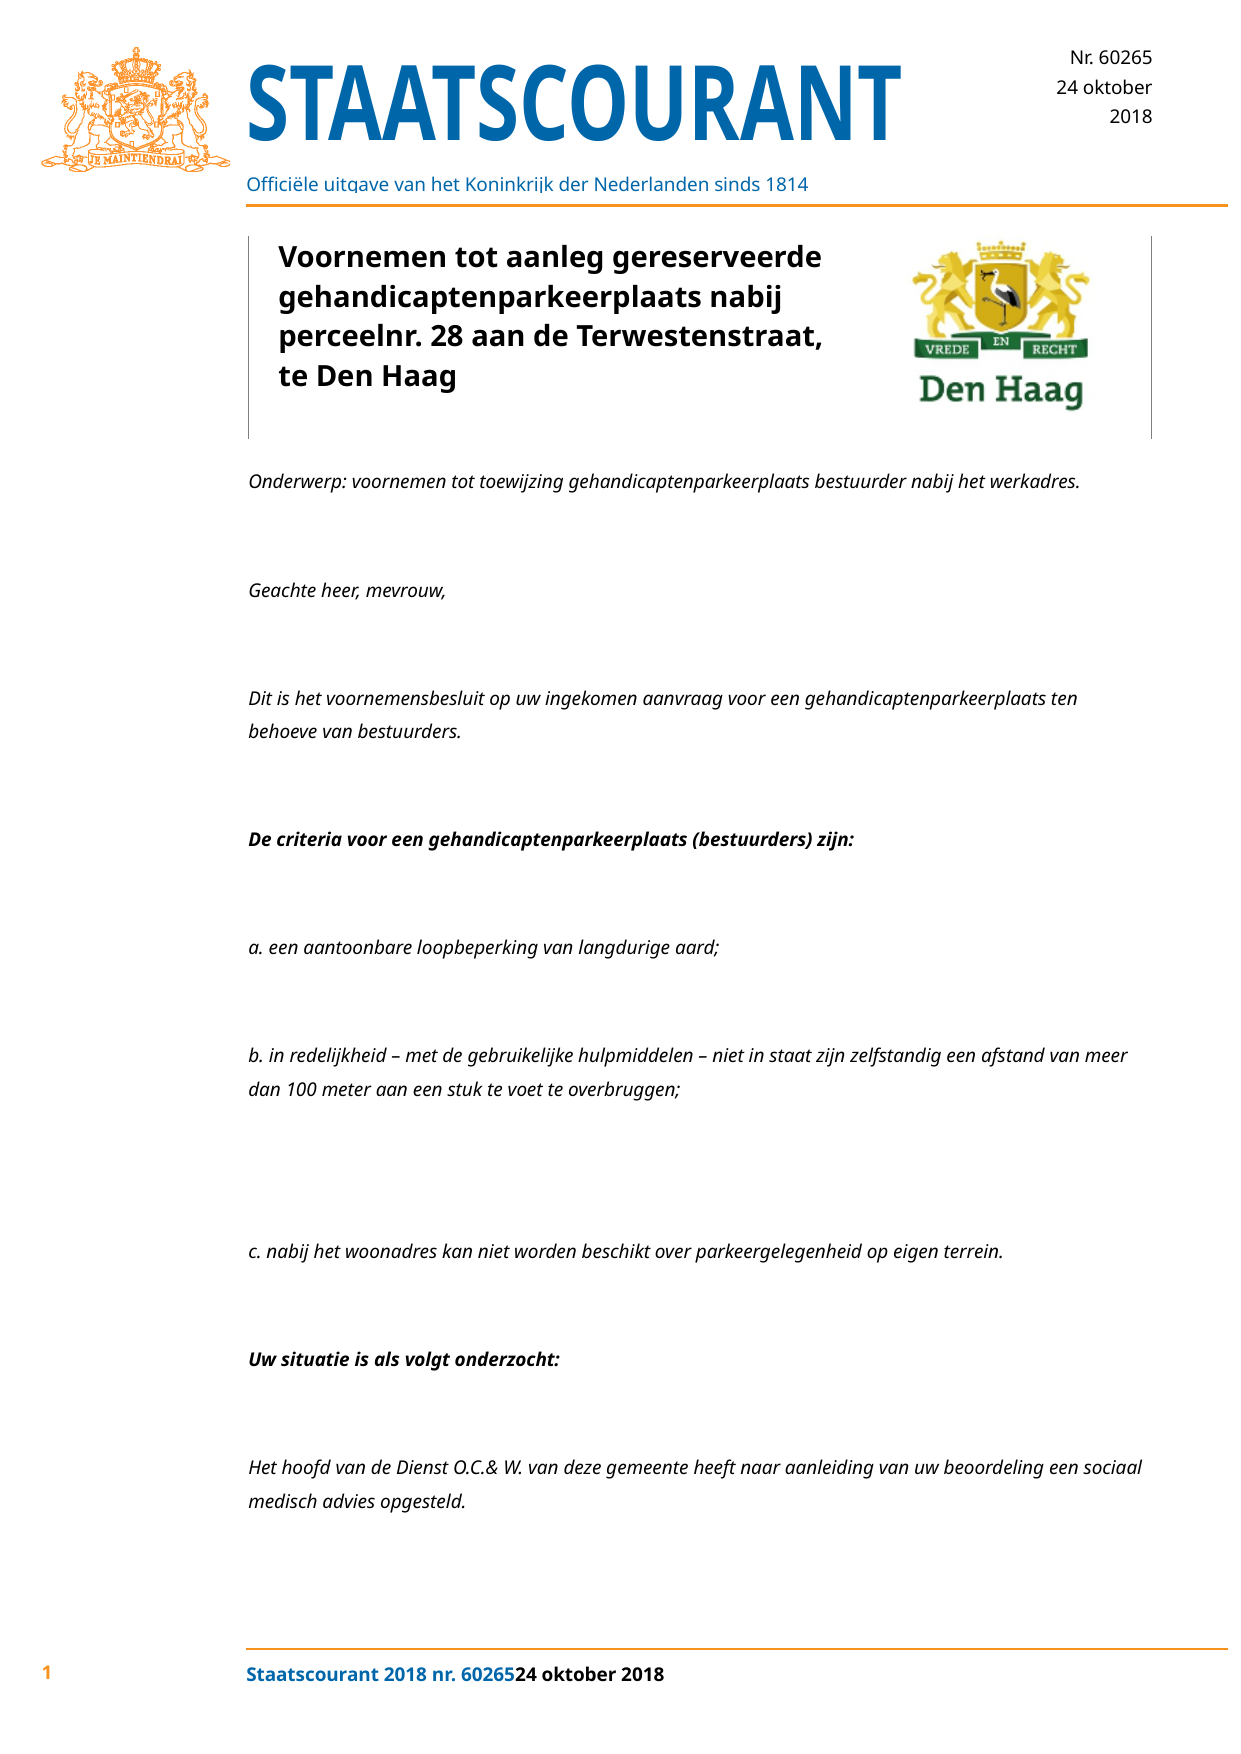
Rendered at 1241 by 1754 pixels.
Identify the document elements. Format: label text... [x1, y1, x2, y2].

text Het hoofd van de Dienst O.C.& W. van deze gemeente heeft naar aanleiding van uw beoordeling een sociaal medisch advies opgesteld. [248, 1454, 1152, 1514]
text b. in redelijkheid – met de gebruikelijke hulpmiddelen – niet in staat zijn zelfstandig een afstand van meer dan 100 meter aan een stuk te voet te overbruggen; [248, 1043, 1152, 1102]
table_header [850, 414, 1151, 439]
table_header Voornemen tot aanleg gereserveerde gehandicaptenparkeerplaats nabij perceelnr. 28 aan de Terwestenstraat, te Den Haag [249, 236, 850, 439]
text a. een aantoonbare loopbeperking van langdurige aard; [248, 934, 1152, 960]
text Uw situatie is als volgt onderzocht: [248, 1346, 1152, 1372]
text c. nabij het woonadres kan niet worden beschikt over parkeergelegenheid op eigen terrein. [248, 1238, 1152, 1264]
text Geachte heer, mevrouw, [248, 577, 1152, 602]
table_header [1103, 236, 1151, 413]
text Onderwerp: voornemen tot toewijzing gehandicaptenparkeerplaats bestuurder nabij het werkadres. [248, 469, 1152, 494]
text Dit is het voornemensbesluit op uw ingekomen aanvraag voor een gehandicaptenparkeerplaats ten behoeve van bestuurders. [248, 685, 1152, 744]
picture [899, 236, 1103, 414]
text De criteria voor een gehandicaptenparkeerplaats (bestuurders) zijn: [248, 826, 1152, 852]
table_header [850, 236, 899, 413]
picture [41, 47, 231, 172]
